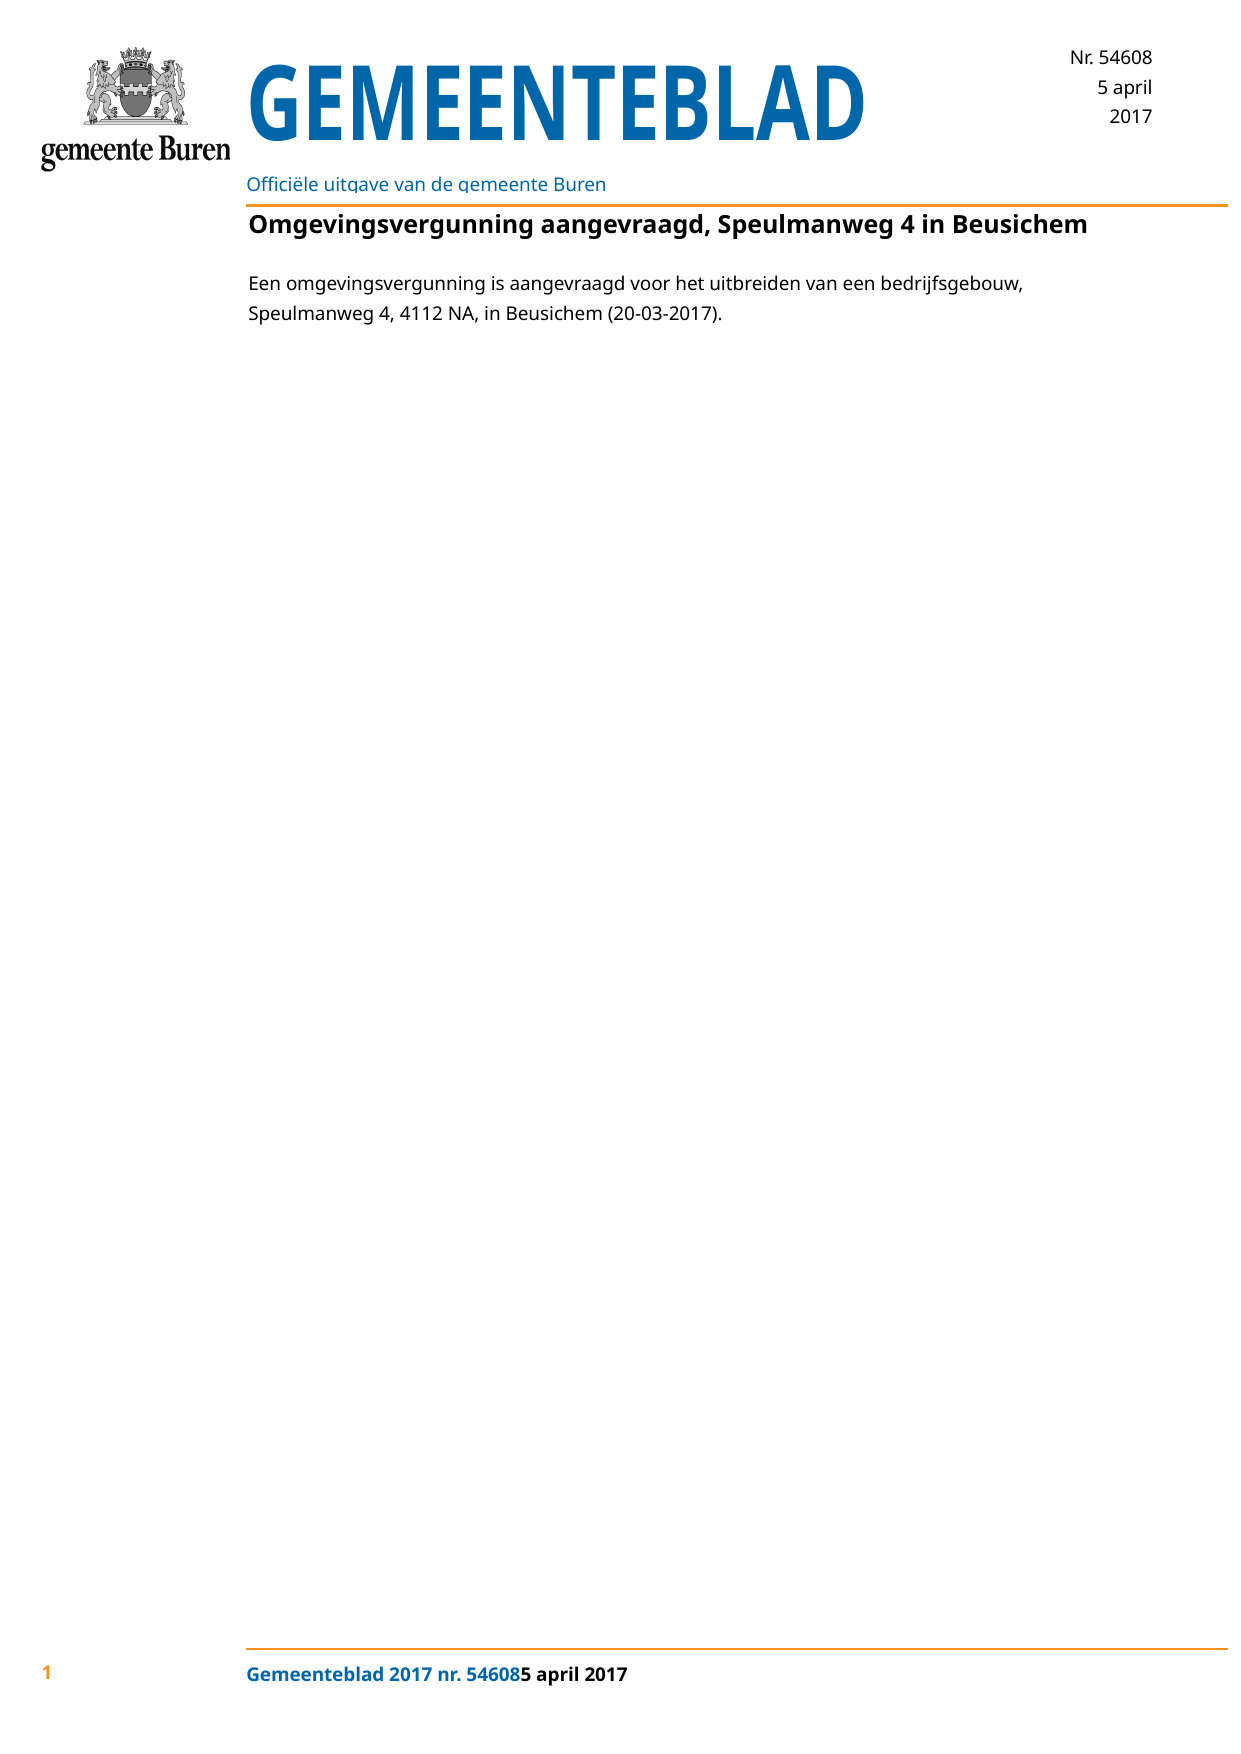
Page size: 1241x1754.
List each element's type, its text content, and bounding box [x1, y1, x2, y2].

picture [41, 47, 231, 172]
text Een omgevingsvergunning is aangevraagd voor het uitbreiden van een bedrijfsgebouw, Speulmanweg 4, 4112 NA, in Beusichem (20-03-2017). [248, 270, 1152, 326]
text Omgevingsvergunning aangevraagd, Speulmanweg 4 in Beusichem [248, 207, 1152, 241]
